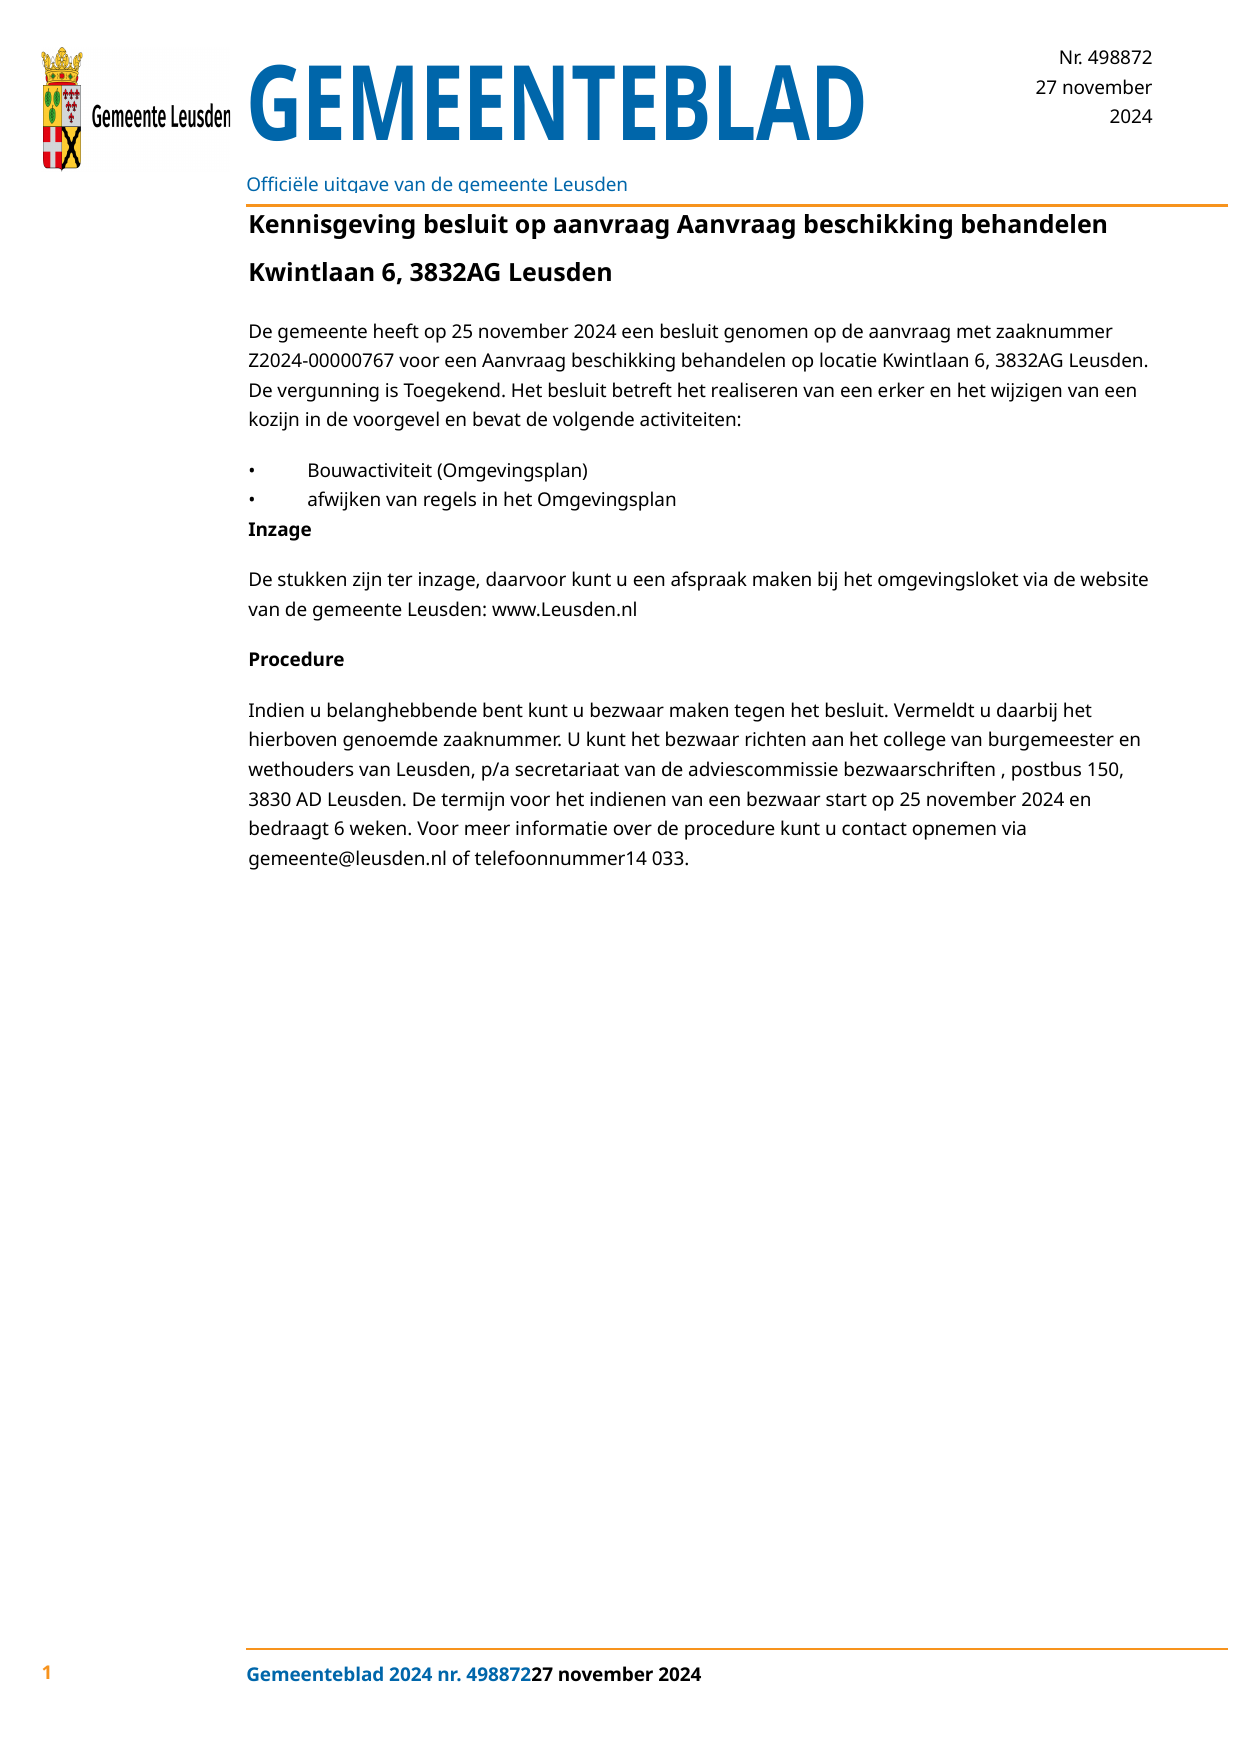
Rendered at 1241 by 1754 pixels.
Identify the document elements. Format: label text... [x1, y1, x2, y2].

picture [41, 47, 231, 172]
list Bouwactiviteit (Omgevingsplan) [248, 457, 1152, 483]
list afwijken van regels in het Omgevingsplan [248, 487, 1152, 512]
text Procedure [248, 647, 1152, 672]
text Inzage [248, 516, 1152, 542]
text Kennisgeving besluit op aanvraag Aanvraag beschikking behandelen Kwintlaan 6, 3832AG Leusden [248, 207, 1152, 288]
text De gemeente heeft op 25 november 2024 een besluit genomen op de aanvraag met zaaknummer Z2024-00000767 voor een Aanvraag beschikking behandelen op locatie Kwintlaan 6, 3832AG Leusden. De vergunning is Toegekend. Het besluit betreft het realiseren van een erker en het wijzigen van een kozijn in de voorgevel en bevat de volgende activiteiten: [248, 318, 1152, 432]
text De stukken zijn ter inzage, daarvoor kunt u een afspraak maken bij het omgevingsloket via de website van de gemeente Leusden: www.Leusden.nl [248, 567, 1152, 622]
text Indien u belanghebbende bent kunt u bezwaar maken tegen het besluit. Vermeldt u daarbij het hierboven genoemde zaaknummer. U kunt het bezwaar richten aan het college van burgemeester en wethouders van Leusden, p/a secretariaat van de adviescommissie bezwaarschriften , postbus 150, 3830 AD Leusden. De termijn voor het indienen van een bezwaar start op 25 november 2024 en bedraagt 6 weken. Voor meer informatie over de procedure kunt u contact opnemen via gemeente@leusden.nl of telefoonnummer14 033. [248, 697, 1152, 871]
